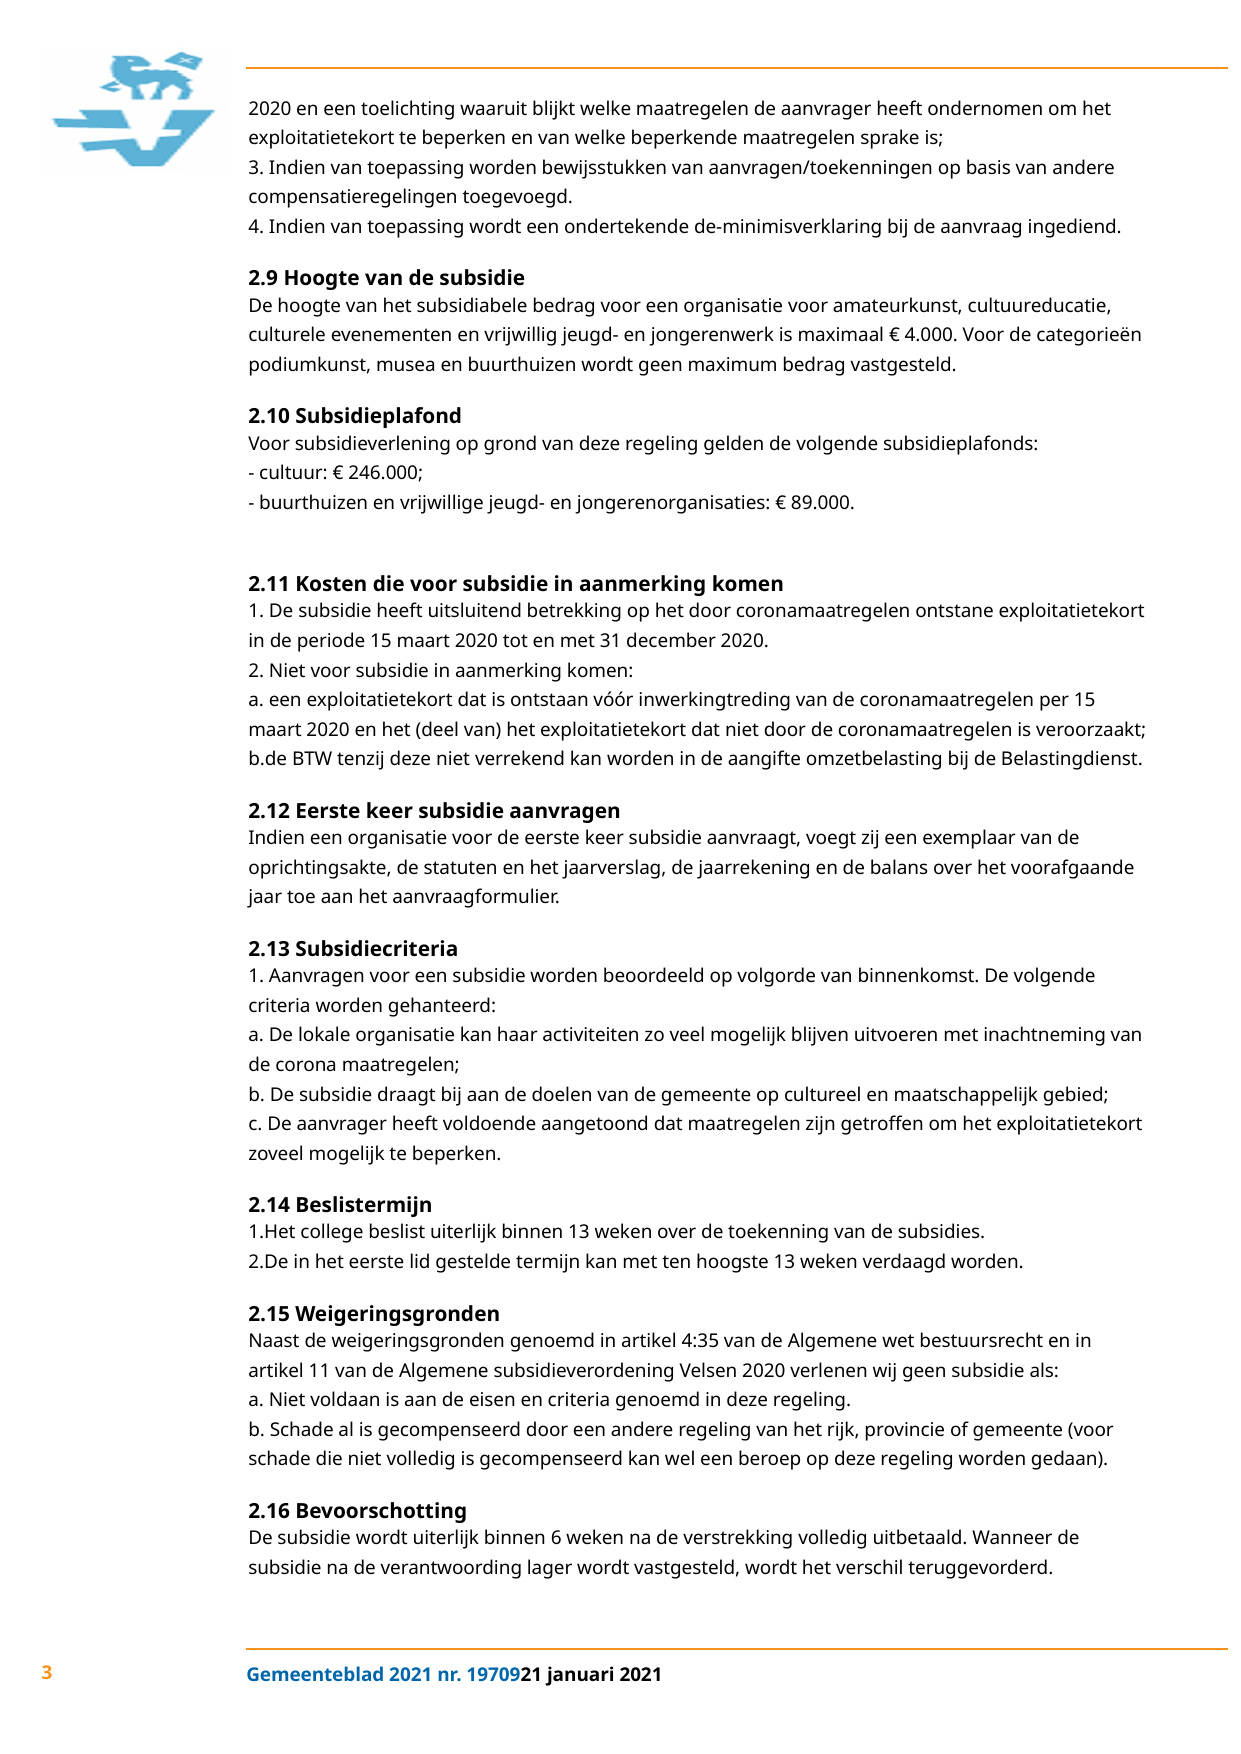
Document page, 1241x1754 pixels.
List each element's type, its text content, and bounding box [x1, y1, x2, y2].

text a. Niet voldaan is aan de eisen en criteria genoemd in deze regeling. [248, 1386, 1152, 1412]
text a. een exploitatietekort dat is ontstaan vóór inwerkingtreding van de coronamaatregelen per 15 maart 2020 en het (deel van) het exploitatietekort dat niet door de coronamaatregelen is veroorzaakt; [248, 686, 1152, 742]
text 2.De in het eerste lid gestelde termijn kan met ten hoogste 13 weken verdaagd worden. [248, 1248, 1152, 1274]
text 2.12 Eerste keer subsidie aanvragen [248, 796, 1152, 824]
text - cultuur: € 246.000; [248, 459, 1152, 485]
text 3. Indien van toepassing worden bewijsstukken van aanvragen/toekenningen op basis van andere compensatieregelingen toegevoegd. [248, 154, 1152, 209]
text 1. De subsidie heeft uitsluitend betrekking op het door coronamaatregelen ontstane exploitatietekort in de periode 15 maart 2020 tot en met 31 december 2020. [248, 598, 1152, 653]
text 1. Aanvragen voor een subsidie worden beoordeeld op volgorde van binnenkomst. De volgende criteria worden gehanteerd: [248, 962, 1152, 1018]
text 2.13 Subsidiecriteria [248, 934, 1152, 962]
text Indien een organisatie voor de eerste keer subsidie aanvraagt, voegt zij een exemplaar van de oprichtingsakte, de statuten en het jaarverslag, de jaarrekening en de balans over het voorafgaande jaar toe aan het aanvraagformulier. [248, 824, 1152, 909]
text 4. Indien van toepassing wordt een ondertekende de-minimisverklaring bij de aanvraag ingediend. [248, 213, 1152, 239]
text Naast de weigeringsgronden genoemd in artikel 4:35 van de Algemene wet bestuursrecht en in artikel 11 van de Algemene subsidieverordening Velsen 2020 verlenen wij geen subsidie als: [248, 1327, 1152, 1382]
text b. Schade al is gecompenseerd door een andere regeling van het rijk, provincie of gemeente (voor schade die niet volledig is gecompenseerd kan wel een beroep op deze regeling worden gedaan). [248, 1416, 1152, 1471]
text a. De lokale organisatie kan haar activiteiten zo veel mogelijk blijven uitvoeren met inachtneming van de corona maatregelen; [248, 1022, 1152, 1077]
text 2020 en een toelichting waaruit blijkt welke maatregelen de aanvrager heeft ondernomen om het exploitatietekort te beperken en van welke beperkende maatregelen sprake is; [248, 95, 1152, 150]
text De hoogte van het subsidiabele bedrag voor een organisatie voor amateurkunst, cultuureducatie, culturele evenementen en vrijwillig jeugd- en jongerenwerk is maximaal € 4.000. Voor de categorieën podiumkunst, musea en buurthuizen wordt geen maximum bedrag vastgesteld. [248, 292, 1152, 377]
text 2.11 Kosten die voor subsidie in aanmerking komen [248, 569, 1152, 598]
text 2.16 Bevoorschotting [248, 1496, 1152, 1524]
text 1.Het college beslist uiterlijk binnen 13 weken over de toekenning van de subsidies. [248, 1219, 1152, 1244]
text De subsidie wordt uiterlijk binnen 6 weken na de verstrekking volledig uitbetaald. Wanneer de subsidie na de verantwoording lager wordt vastgesteld, wordt het verschil teruggevorderd. [248, 1524, 1152, 1580]
text 2. Niet voor subsidie in aanmerking komen: [248, 657, 1152, 682]
text Voor subsidieverlening op grond van deze regeling gelden de volgende subsidieplafonds: [248, 430, 1152, 456]
text b.de BTW tenzij deze niet verrekend kan worden in de aangifte omzetbelasting bij de Belastingdienst. [248, 746, 1152, 771]
text c. De aanvrager heeft voldoende aangetoond dat maatregelen zijn getroffen om het exploitatietekort zoveel mogelijk te beperken. [248, 1110, 1152, 1166]
text - buurthuizen en vrijwillige jeugd- en jongerenorganisaties: € 89.000. [248, 489, 1152, 515]
text b. De subsidie draagt bij aan de doelen van de gemeente op cultureel en maatschappelijk gebied; [248, 1081, 1152, 1106]
picture [41, 47, 231, 172]
text 2.10 Subsidieplafond [248, 402, 1152, 430]
text 2.9 Hoogte van de subsidie [248, 263, 1152, 292]
text 2.14 Beslistermijn [248, 1190, 1152, 1219]
text 2.15 Weigeringsgronden [248, 1299, 1152, 1327]
